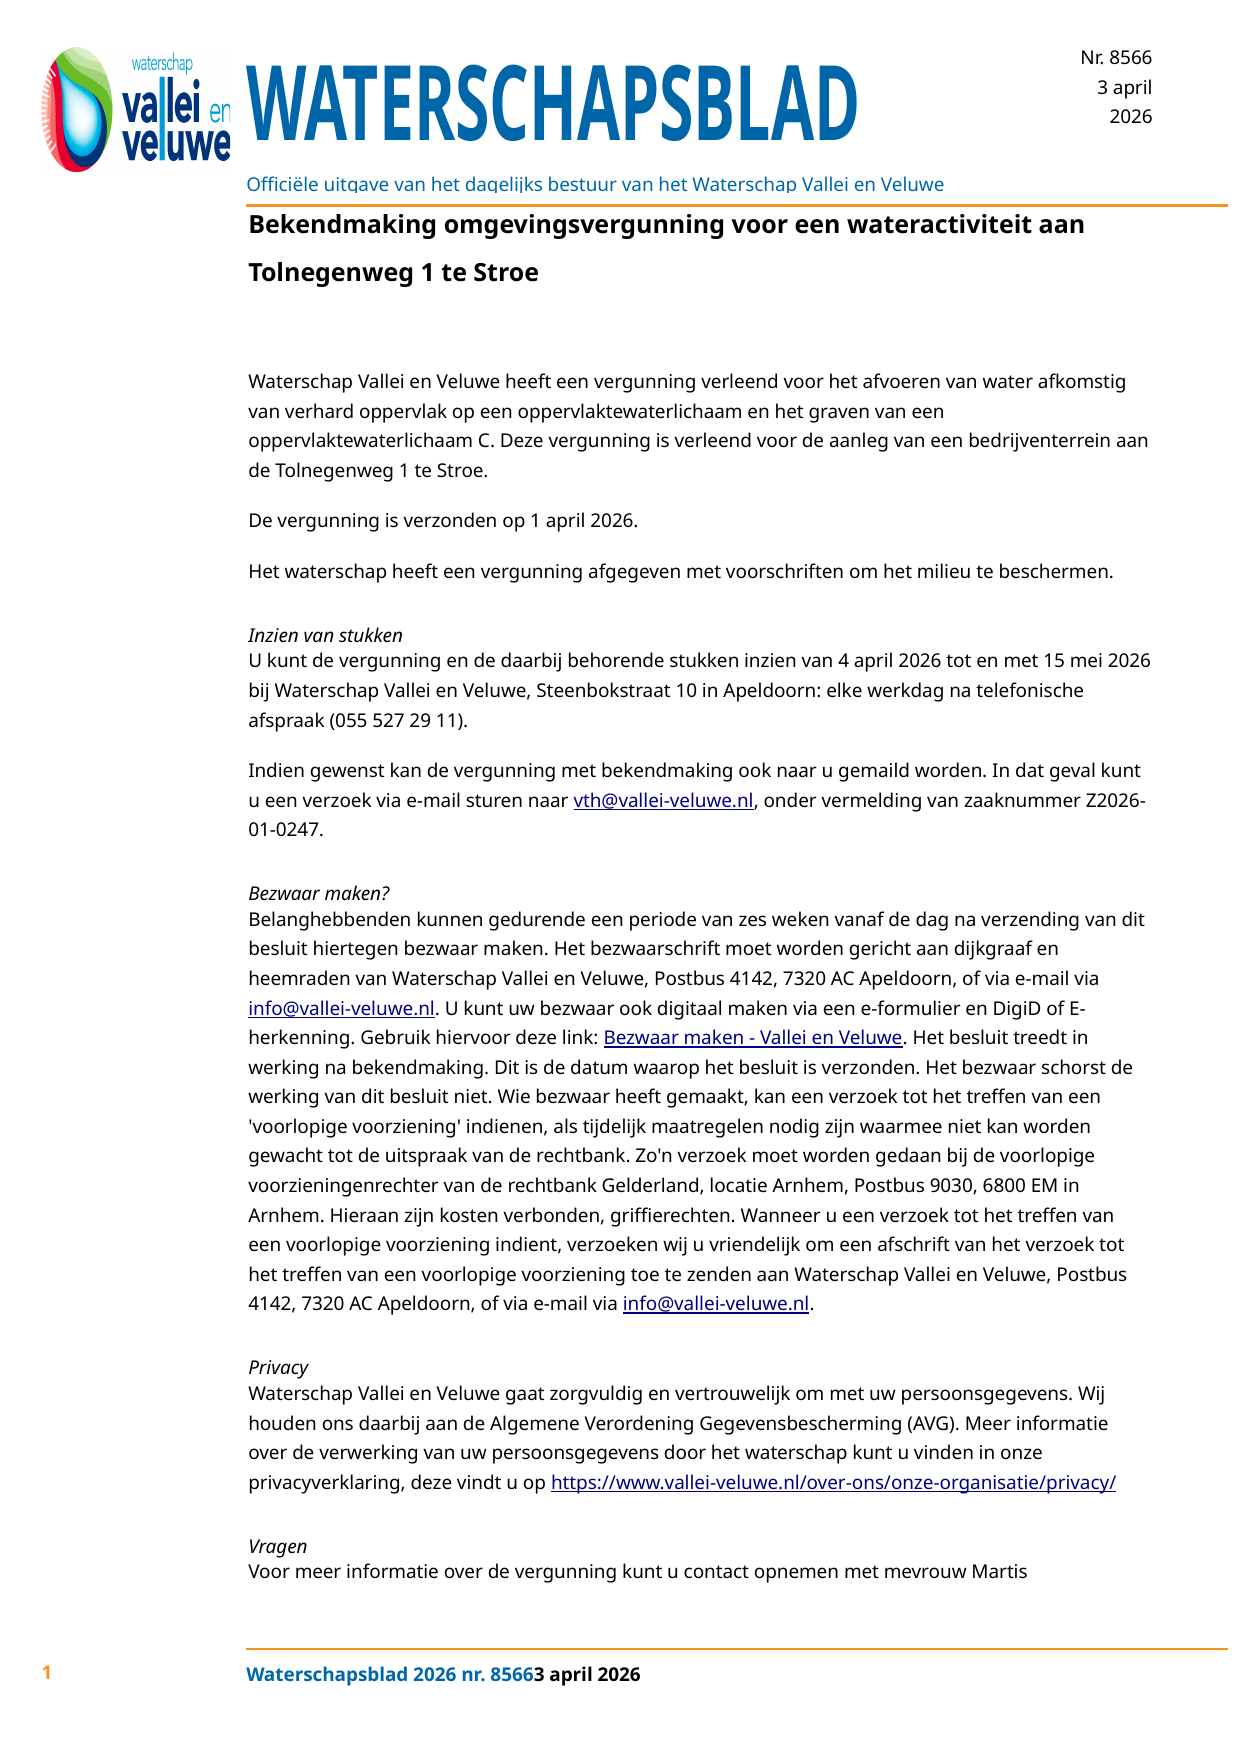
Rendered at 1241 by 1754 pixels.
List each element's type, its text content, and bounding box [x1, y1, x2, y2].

picture [41, 47, 231, 172]
text Belanghebbenden kunnen gedurende een periode van zes weken vanaf de dag na verzending van dit besluit hiertegen bezwaar maken. Het bezwaarschrift moet worden gericht aan dijkgraaf en heemraden van Waterschap Vallei en Veluwe, Postbus 4142, 7320 AC Apeldoorn, of via e-mail via info@vallei-veluwe.nl. U kunt uw bezwaar ook digitaal maken via een e-formulier en DigiD of E-herkenning. Gebruik hiervoor deze link: Bezwaar maken - Vallei en Veluwe. Het besluit treedt in werking na bekendmaking. Dit is de datum waarop het besluit is verzonden. Het bezwaar schorst de werking van dit besluit niet. Wie bezwaar heeft gemaakt, kan een verzoek tot het treffen van een 'voorlopige voorziening' indienen, als tijdelijk maatregelen nodig zijn waarmee niet kan worden gewacht tot de uitspraak van de rechtbank. Zo'n verzoek moet worden gedaan bij de voorlopige voorzieningenrechter van de rechtbank Gelderland, locatie Arnhem, Postbus 9030, 6800 EM in Arnhem. Hieraan zijn kosten verbonden, griffierechten. Wanneer u een verzoek tot het treffen van een voorlopige voorziening indient, verzoeken wij u vriendelijk om een afschrift van het verzoek tot het treffen van een voorlopige voorziening toe te zenden aan Waterschap Vallei en Veluwe, Postbus 4142, 7320 AC Apeldoorn, of via e-mail via info@vallei-veluwe.nl. [248, 906, 1152, 1316]
text Voor meer informatie over de vergunning kunt u contact opnemen met mevrouw Martis [248, 1559, 1152, 1584]
text Bezwaar maken? [248, 880, 1152, 906]
text Privacy [248, 1354, 1152, 1380]
text Inzien van stukken [248, 622, 1152, 648]
text U kunt de vergunning en de daarbij behorende stukken inzien van 4 april 2026 tot en met 15 mei 2026 bij Waterschap Vallei en Veluwe, Steenbokstraat 10 in Apeldoorn: elke werkdag na telefonische afspraak (055 527 29 11). [248, 648, 1152, 732]
text Vragen [248, 1533, 1152, 1559]
text Het waterschap heeft een vergunning afgegeven met voorschriften om het milieu te beschermen. [248, 558, 1152, 584]
text Waterschap Vallei en Veluwe gaat zorgvuldig en vertrouwelijk om met uw persoonsgegevens. Wij houden ons daarbij aan de Algemene Verordening Gegevensbescherming (AVG). Meer informatie over de verwerking van uw persoonsgegevens door het waterschap kunt u vinden in onze privacyverklaring, deze vindt u op https://www.vallei-veluwe.nl/over-ons/onze-organisatie/privacy/ [248, 1380, 1152, 1495]
text Indien gewenst kan de vergunning met bekendmaking ook naar u gemaild worden. In dat geval kunt u een verzoek via e-mail sturen naar vth@vallei-veluwe.nl, onder vermelding van zaaknummer Z2026-01-0247. [248, 757, 1152, 842]
text Bekendmaking omgevingsvergunning voor een wateractiviteit aan Tolnegenweg 1 te Stroe [248, 207, 1152, 288]
text De vergunning is verzonden op 1 april 2026. [248, 507, 1152, 533]
text Waterschap Vallei en Veluwe heeft een vergunning verleend voor het afvoeren van water afkomstig van verhard oppervlak op een oppervlaktewaterlichaam en het graven van een oppervlaktewaterlichaam C. Deze vergunning is verleend voor de aanleg van een bedrijventerrein aan de Tolnegenweg 1 te Stroe. [248, 368, 1152, 483]
